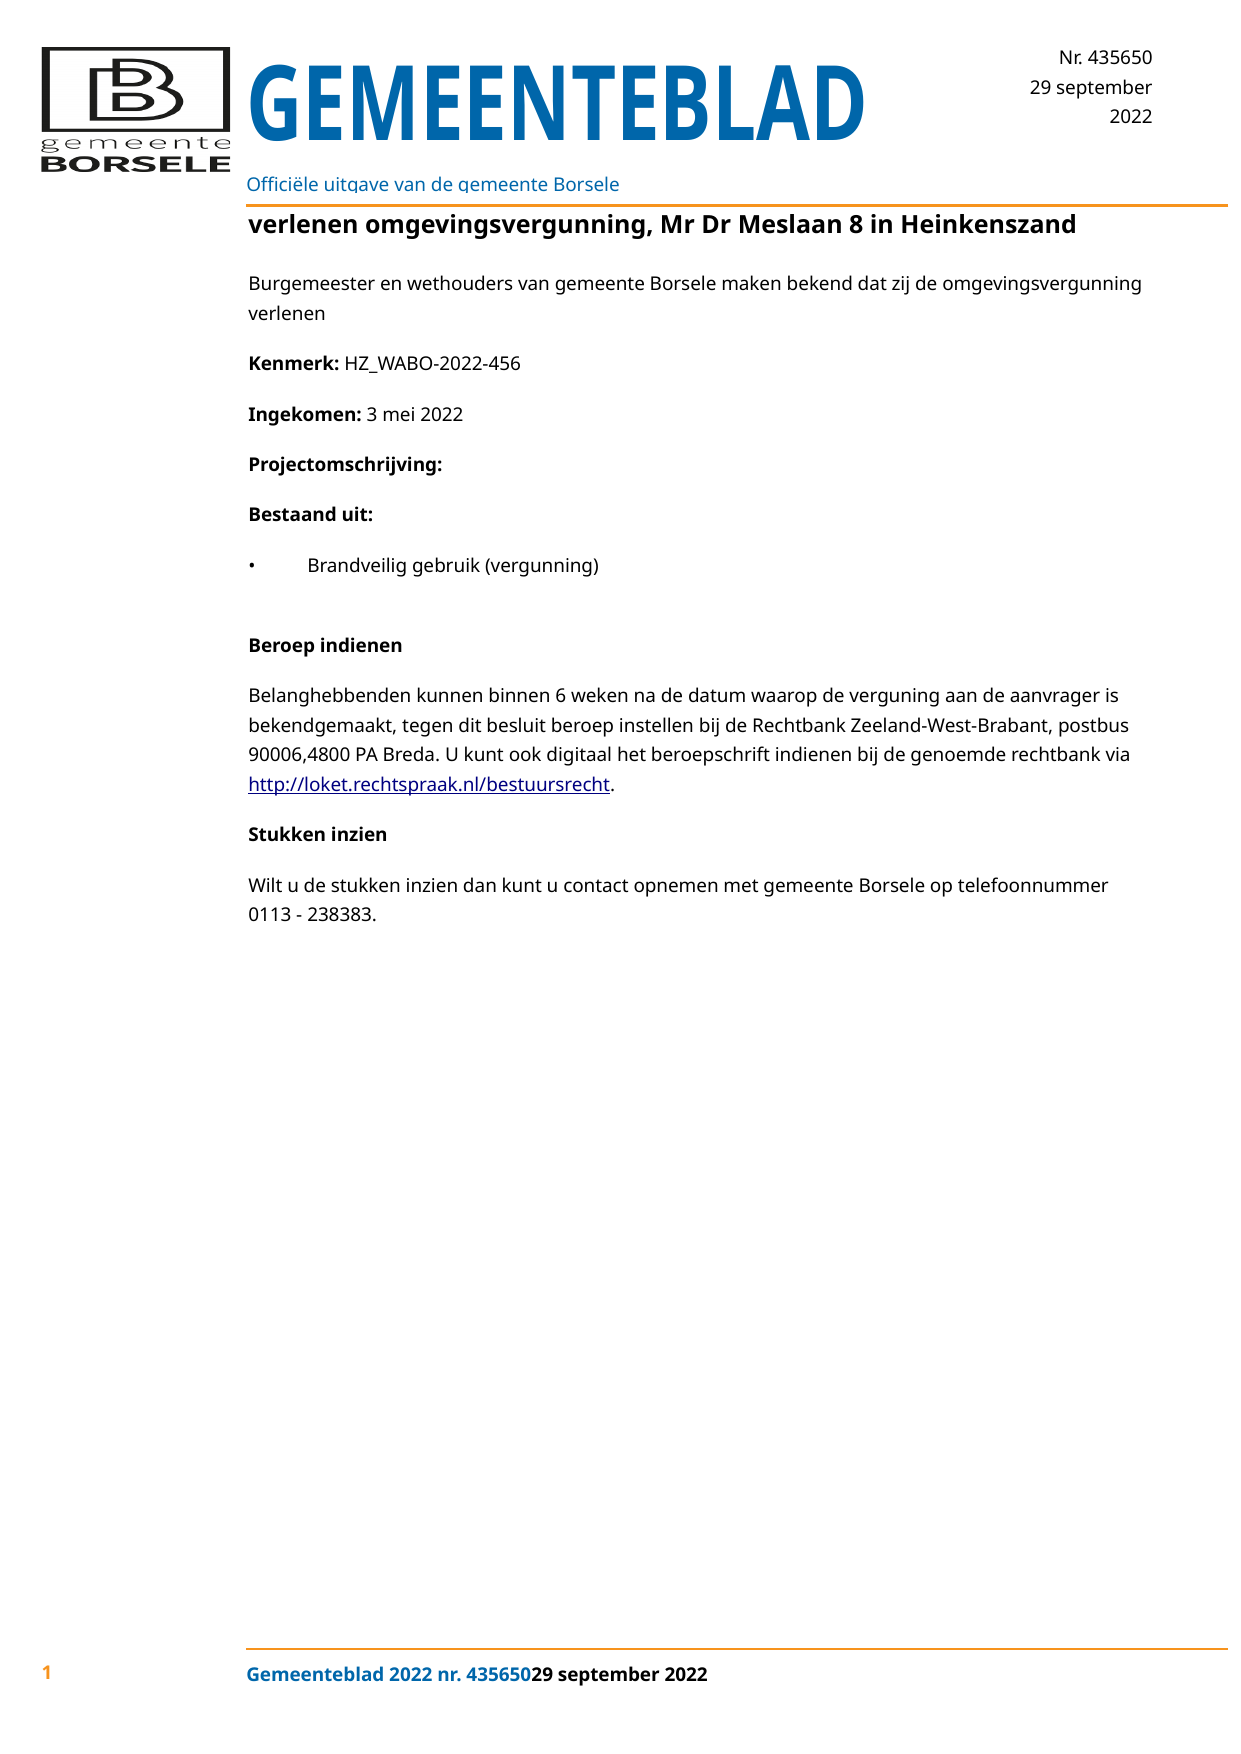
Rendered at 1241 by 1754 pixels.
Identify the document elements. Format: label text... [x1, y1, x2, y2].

text Stukken inzien [248, 822, 1152, 847]
list Brandveilig gebruik (vergunning) [248, 552, 1152, 578]
text Burgemeester en wethouders van gemeente Borsele maken bekend dat zij de omgevingsvergunning verlenen [248, 270, 1152, 326]
text Kenmerk: HZ_WABO-2022-456 [248, 350, 1152, 376]
text Ingekomen: 3 mei 2022 [248, 401, 1152, 426]
picture [41, 47, 231, 172]
text Wilt u de stukken inzien dan kunt u contact opnemen met gemeente Borsele op telefoonnummer 0113 - 238383. [248, 872, 1152, 927]
text Beroep indienen [248, 632, 1152, 658]
text Bestaand uit: [248, 502, 1152, 527]
text Projectomschrijving: [248, 451, 1152, 477]
text Belanghebbenden kunnen binnen 6 weken na de datum waarop de verguning aan de aanvrager is bekendgemaakt, tegen dit besluit beroep instellen bij de Rechtbank Zeeland-West-Brabant, postbus 90006,4800 PA Breda. U kunt ook digitaal het beroepschrift indienen bij de genoemde rechtbank via http://loket.rechtspraak.nl/bestuursrecht. [248, 682, 1152, 797]
text verlenen omgevingsvergunning, Mr Dr Meslaan 8 in Heinkenszand [248, 207, 1152, 241]
